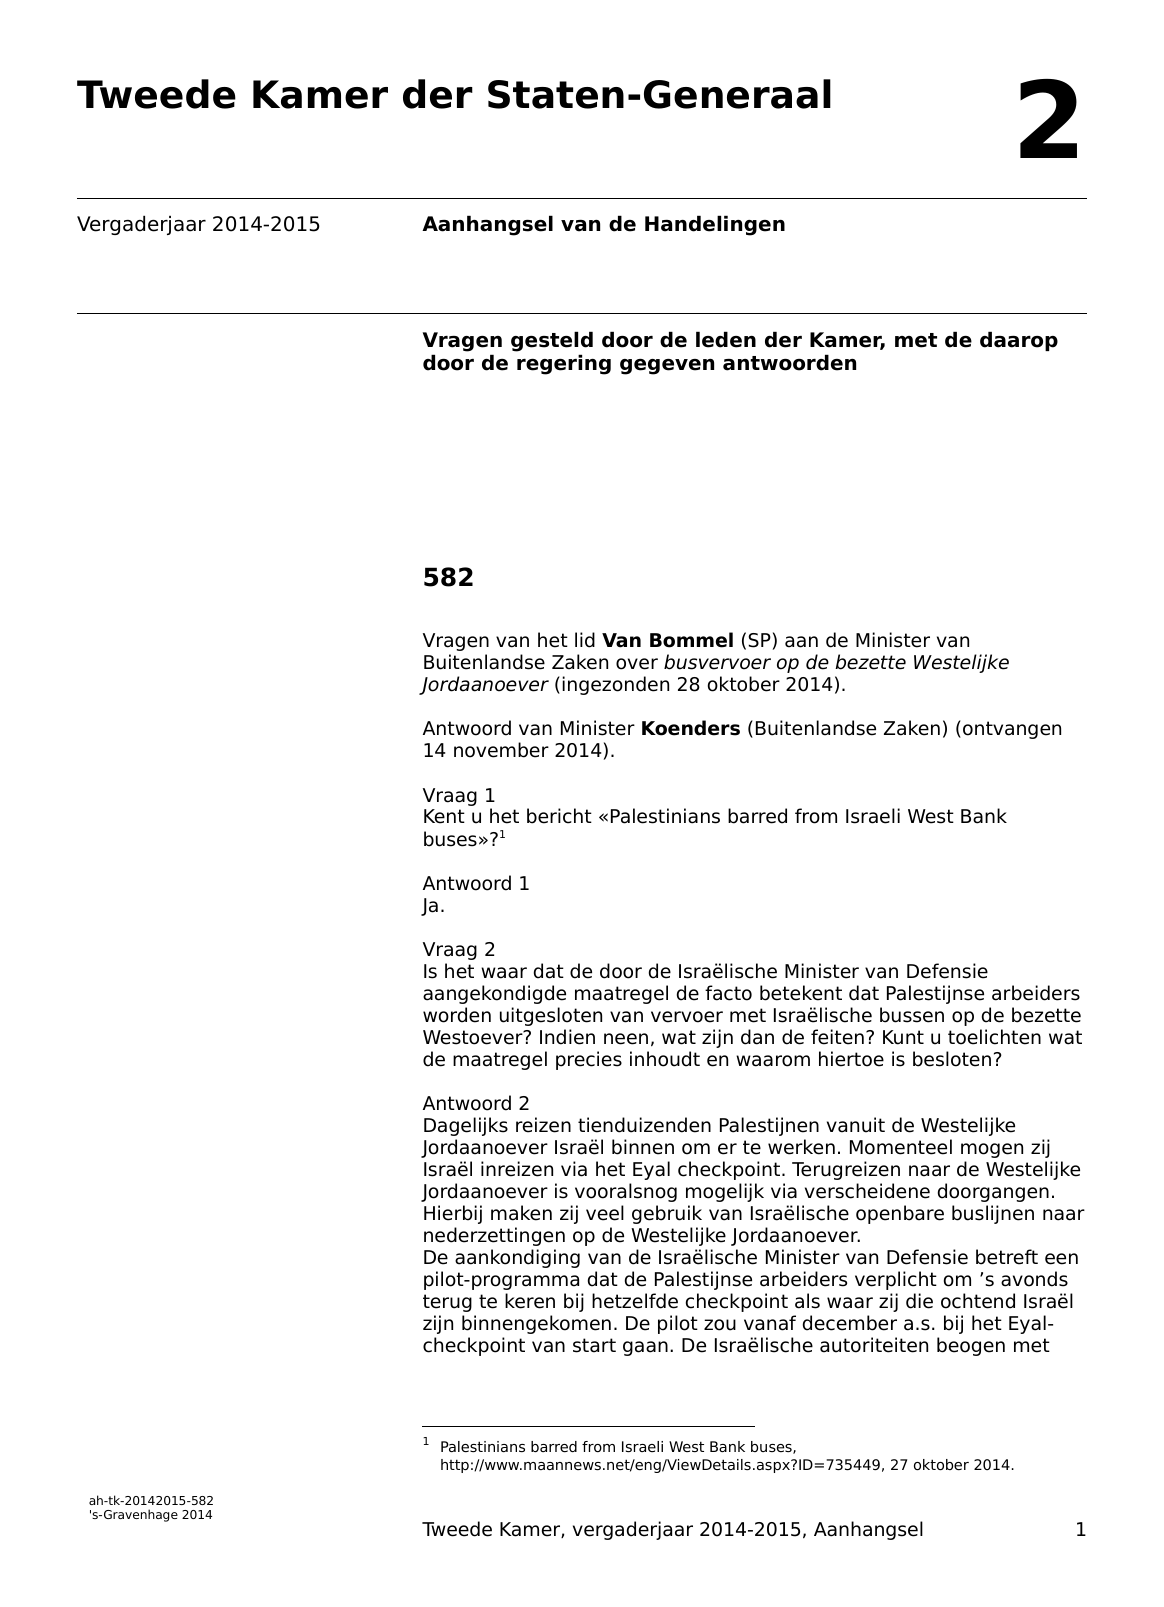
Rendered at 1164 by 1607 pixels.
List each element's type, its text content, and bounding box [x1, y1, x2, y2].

text Ja. [422, 894, 1087, 917]
text Vraag 1 [422, 784, 1087, 806]
table_cell Aanhangsel van de Handelingen [422, 199, 1087, 313]
text Vraag 2 [422, 939, 1087, 961]
table_header 2 [886, 59, 1087, 198]
text Kent u het bericht «Palestinians barred from Israeli West Bank buses»? [422, 806, 1087, 850]
table_cell [77, 314, 422, 375]
text 's-Gravenhage 2014 [88, 1508, 323, 1522]
text Vragen van het lid Van Bommel (SP) aan de Minister van Buitenlandse Zaken over busvervoer op de bezette Westelijke Jordaanoever (ingezonden 28 oktober 2014). [422, 630, 1087, 696]
text ah-tk-20142015-582 [88, 1494, 323, 1508]
text 582 [422, 563, 1087, 592]
text Dagelijks reizen tienduizenden Palestijnen vanuit de Westelijke Jordaanoever Israël binnen om er te werken. Momenteel mogen zij Israël inreizen via het Eyal checkpoint. Terugreizen naar de Westelijke Jordaanoever is vooralsnog mogelijk via verscheidene doorgangen. Hierbij maken zij veel gebruik van Israëlische openbare buslijnen naar nederzettingen op de Westelijke Jordaanoever. [422, 1115, 1087, 1247]
table_header Tweede Kamer der Staten-Generaal [77, 59, 886, 198]
text Palestinians barred from Israeli West Bank buses, http://www.maannews.net/eng/ViewDetails.aspx?ID=735449, 27 oktober 2014. [422, 1435, 1087, 1474]
table_cell Vergaderjaar 2014-2015 [77, 199, 422, 313]
text Antwoord 2 [422, 1093, 1087, 1115]
table_cell Vragen gesteld door de leden der Kamer, met de daarop door de regering gegeven antwoorden [422, 314, 1087, 375]
text De aankondiging van de Israëlische Minister van Defensie betreft een pilot-programma dat de Palestijnse arbeiders verplicht om ’s avonds terug te keren bij hetzelfde checkpoint als waar zij die ochtend Israël zijn binnengekomen. De pilot zou vanaf december a.s. bij het Eyal-checkpoint van start gaan. De Israëlische autoriteiten beogen met [422, 1247, 1087, 1357]
text Is het waar dat de door de Israëlische Minister van Defensie aangekondigde maatregel de facto betekent dat Palestijnse arbeiders worden uitgesloten van vervoer met Israëlische bussen op de bezette Westoever? Indien neen, wat zijn dan de feiten? Kunt u toelichten wat de maatregel precies inhoudt en waarom hiertoe is besloten? [422, 961, 1087, 1071]
text Antwoord 1 [422, 873, 1087, 894]
text Antwoord van Minister Koenders (Buitenlandse Zaken) (ontvangen 14 november 2014). [422, 718, 1087, 762]
